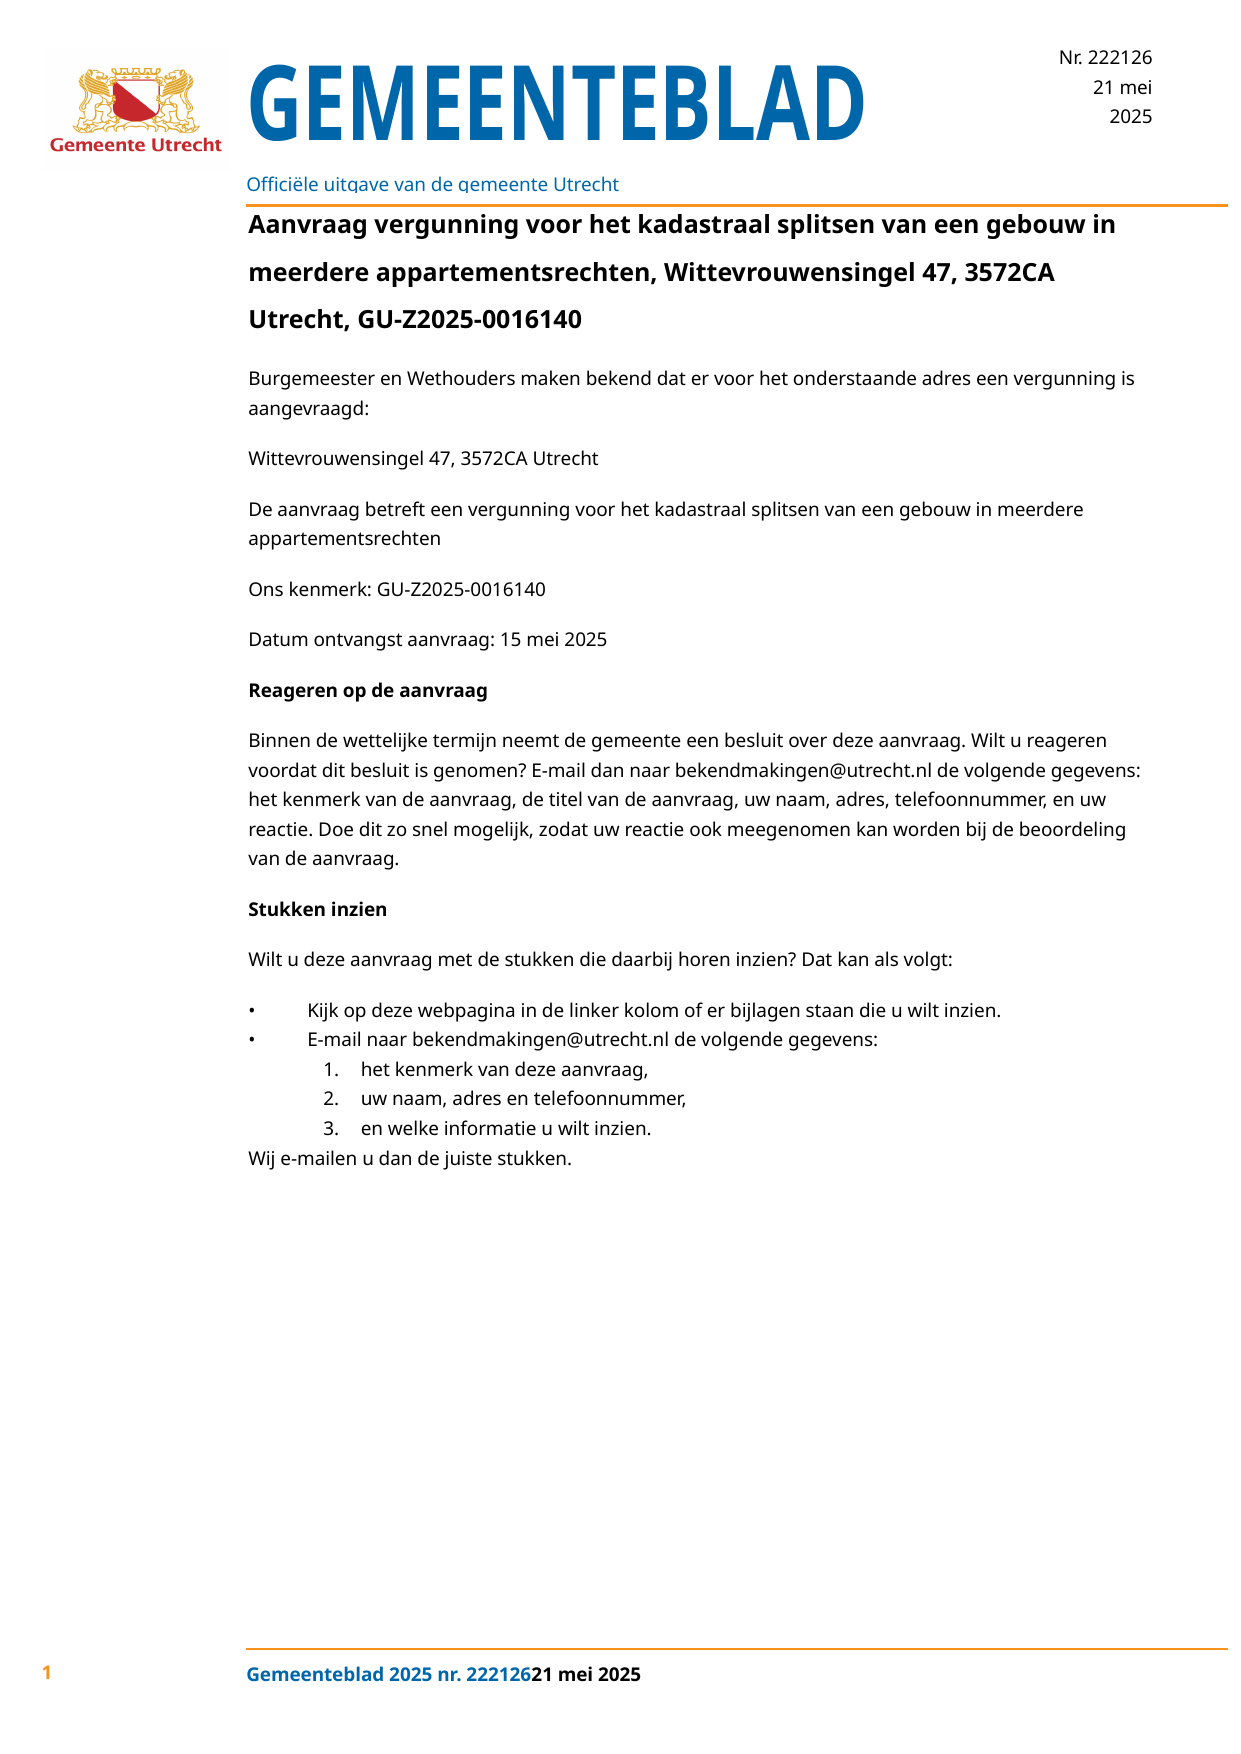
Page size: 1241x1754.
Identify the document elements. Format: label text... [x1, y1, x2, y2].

list Kijk op deze webpagina in de linker kolom of er bijlagen staan die u wilt inzien. [248, 997, 1152, 1022]
text Wij e-mailen u dan de juiste stukken. [248, 1145, 1152, 1170]
text Ons kenmerk: GU-Z2025-0016140 [248, 576, 1152, 602]
list uw naam, adres en telefoonnummer, [323, 1086, 1152, 1111]
text Reageren op de aanvraag [248, 677, 1152, 702]
text Wilt u deze aanvraag met de stukken die daarbij horen inzien? Dat kan als volgt: [248, 946, 1152, 972]
text Stukken inzien [248, 896, 1152, 922]
picture [41, 47, 231, 172]
text Burgemeester en Wethouders maken bekend dat er voor het onderstaande adres een vergunning is aangevraagd: [248, 366, 1152, 421]
list het kenmerk van deze aanvraag, [323, 1056, 1152, 1082]
text Binnen de wettelijke termijn neemt de gemeente een besluit over deze aanvraag. Wilt u reageren voordat dit besluit is genomen? E-mail dan naar bekendmakingen@utrecht.nl de volgende gegevens: het kenmerk van de aanvraag, de titel van de aanvraag, uw naam, adres, telefoonnummer, en uw reactie. Doe dit zo snel mogelijk, zodat uw reactie ook meegenomen kan worden bij de beoordeling van de aanvraag. [248, 727, 1152, 871]
list en welke informatie u wilt inzien. [323, 1115, 1152, 1141]
text Datum ontvangst aanvraag: 15 mei 2025 [248, 626, 1152, 652]
text Aanvraag vergunning voor het kadastraal splitsen van een gebouw in meerdere appartementsrechten, Wittevrouwensingel 47, 3572CA Utrecht, GU-Z2025-0016140 [248, 207, 1152, 336]
text De aanvraag betreft een vergunning voor het kadastraal splitsen van een gebouw in meerdere appartementsrechten [248, 496, 1152, 551]
text Wittevrouwensingel 47, 3572CA Utrecht [248, 446, 1152, 471]
list E-mail naar bekendmakingen@utrecht.nl de volgende gegevens: [248, 1026, 1152, 1052]
